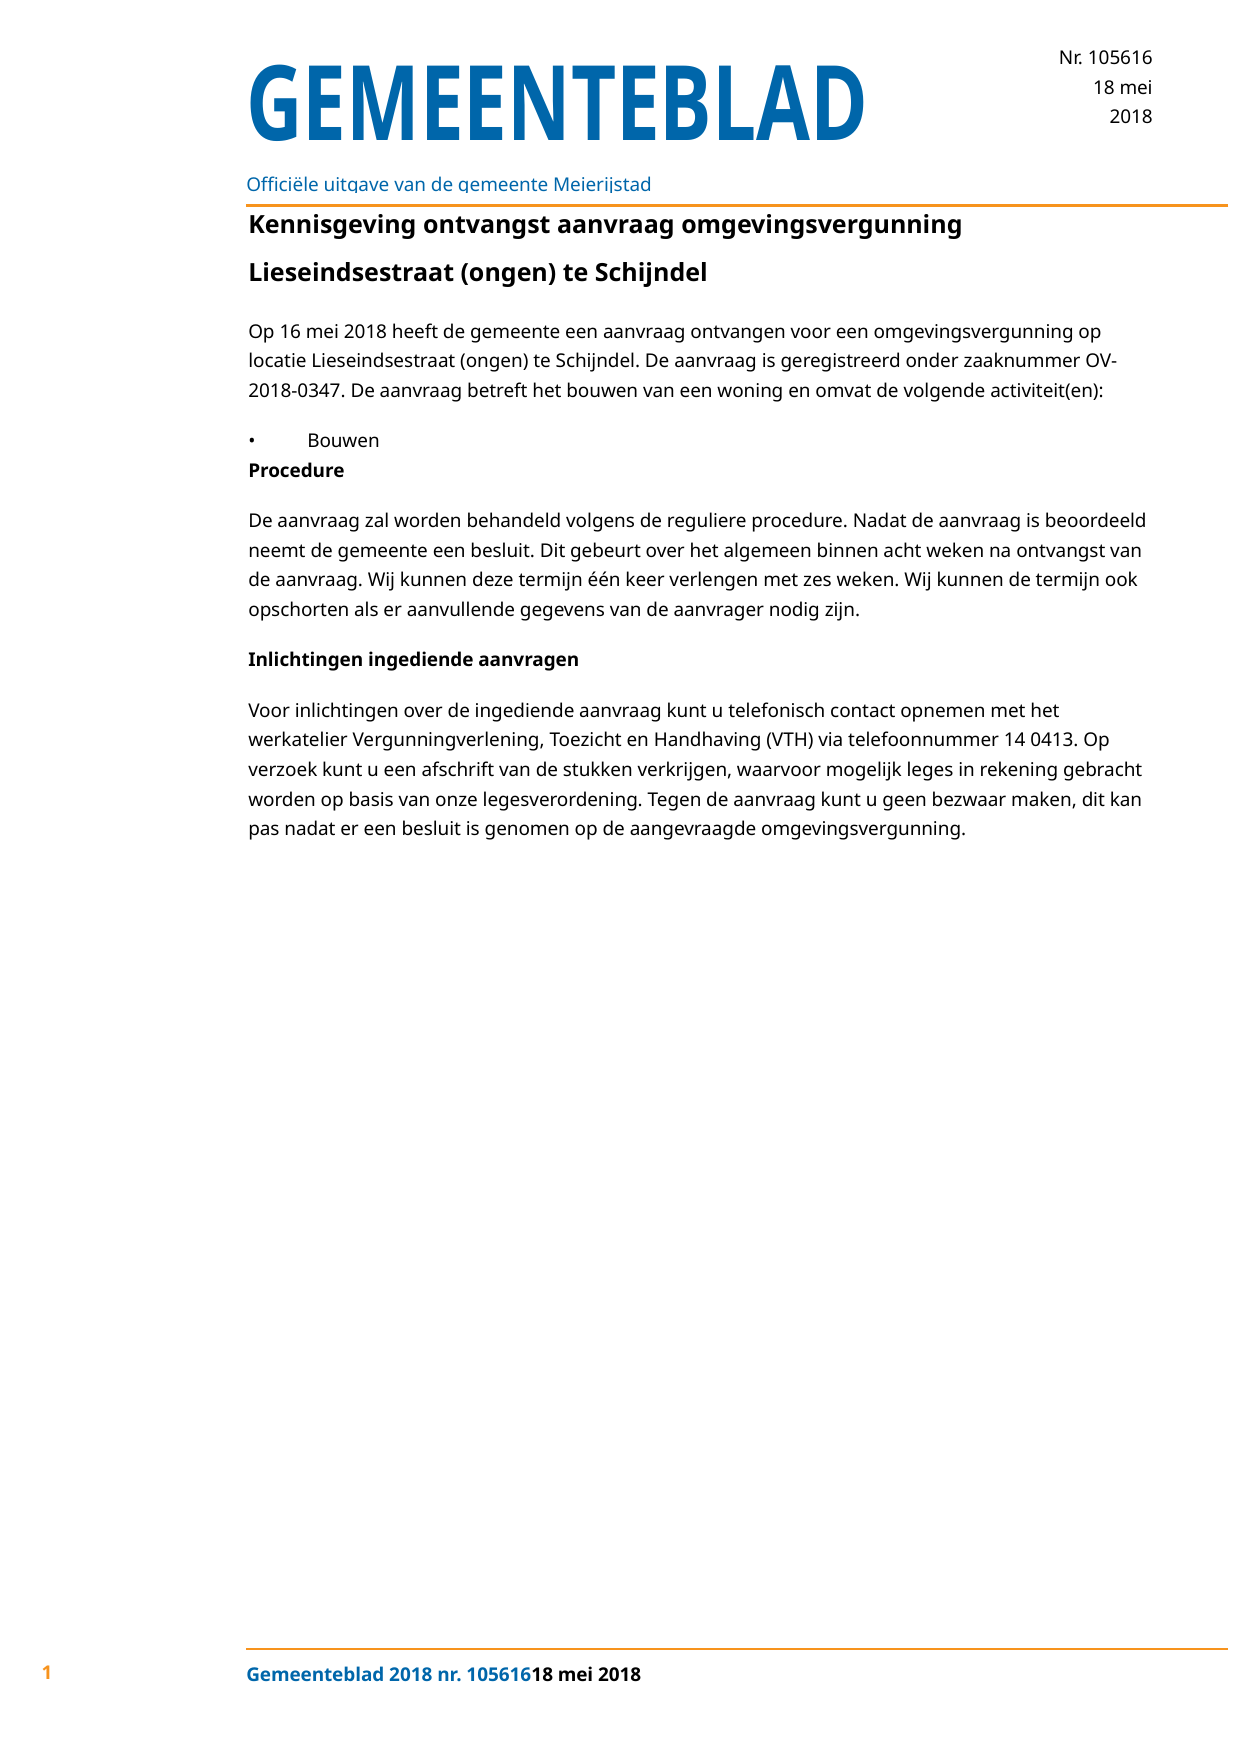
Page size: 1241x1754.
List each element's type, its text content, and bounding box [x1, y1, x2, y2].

text Inlichtingen ingediende aanvragen [248, 647, 1152, 672]
text De aanvraag zal worden behandeld volgens de reguliere procedure. Nadat de aanvraag is beoordeeld neemt de gemeente een besluit. Dit gebeurt over het algemeen binnen acht weken na ontvangst van de aanvraag. Wij kunnen deze termijn één keer verlengen met zes weken. Wij kunnen de termijn ook opschorten als er aanvullende gegevens van de aanvrager nodig zijn. [248, 507, 1152, 622]
text Voor inlichtingen over de ingediende aanvraag kunt u telefonisch contact opnemen met het werkatelier Vergunningverlening, Toezicht en Handhaving (VTH) via telefoonnummer 14 0413. Op verzoek kunt u een afschrift van de stukken verkrijgen, waarvoor mogelijk leges in rekening gebracht worden op basis van onze legesverordening. Tegen de aanvraag kunt u geen bezwaar maken, dit kan pas nadat er een besluit is genomen op de aangevraagde omgevingsvergunning. [248, 697, 1152, 841]
text Op 16 mei 2018 heeft de gemeente een aanvraag ontvangen voor een omgevingsvergunning op locatie Lieseindsestraat (ongen) te Schijndel. De aanvraag is geregistreerd onder zaaknummer OV-2018-0347. De aanvraag betreft het bouwen van een woning en omvat de volgende activiteit(en): [248, 318, 1152, 403]
text Kennisgeving ontvangst aanvraag omgevingsvergunning Lieseindsestraat (ongen) te Schijndel [248, 207, 1152, 288]
text Procedure [248, 457, 1152, 483]
list Bouwen [248, 427, 1152, 453]
picture [41, 47, 231, 172]
